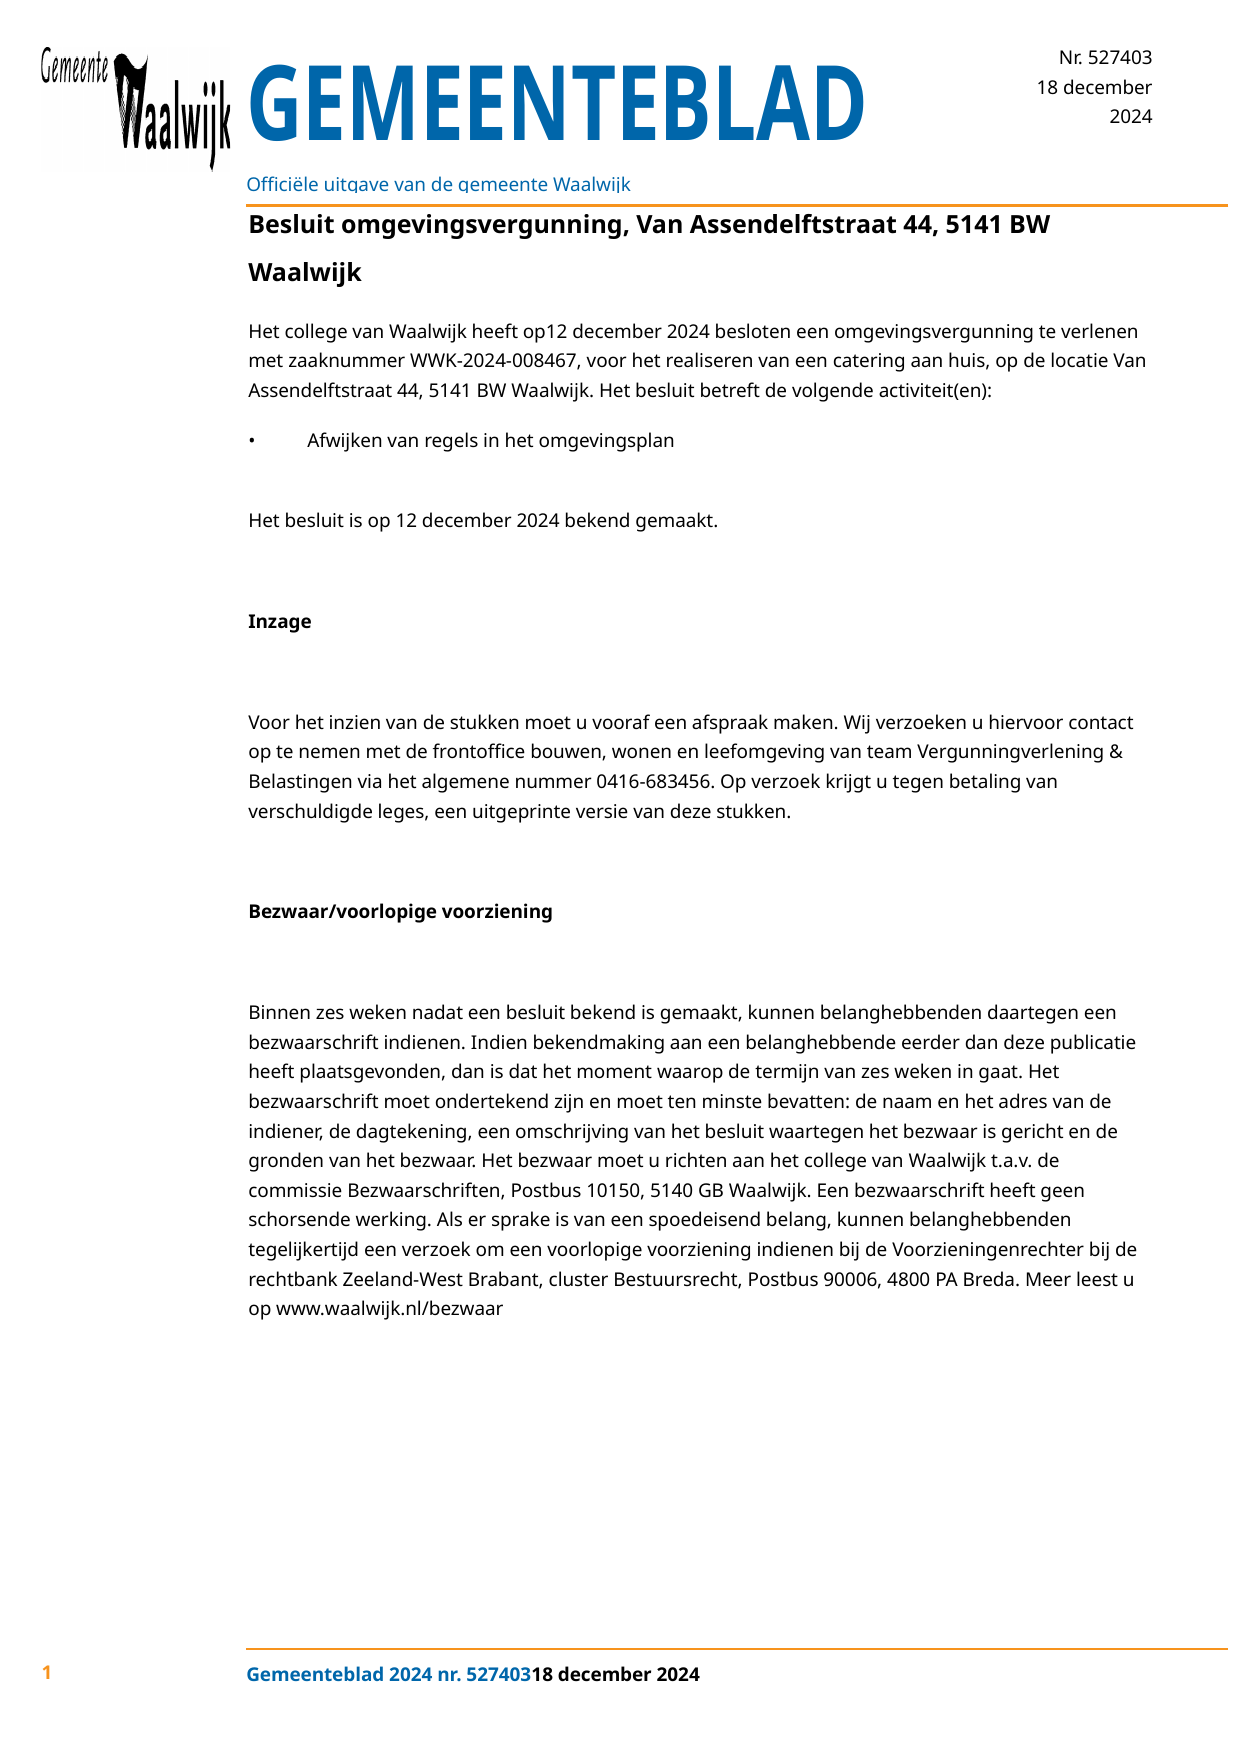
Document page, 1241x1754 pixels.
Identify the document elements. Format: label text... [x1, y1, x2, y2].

picture [41, 47, 231, 172]
text Inzage [248, 608, 1152, 634]
text Binnen zes weken nadat een besluit bekend is gemaakt, kunnen belanghebbenden daartegen een bezwaarschrift indienen. Indien bekendmaking aan een belanghebbende eerder dan deze publicatie heeft plaatsgevonden, dan is dat het moment waarop de termijn van zes weken in gaat. Het bezwaarschrift moet ondertekend zijn en moet ten minste bevatten: de naam en het adres van de indiener, de dagtekening, een omschrijving van het besluit waartegen het bezwaar is gericht en de gronden van het bezwaar. Het bezwaar moet u richten aan het college van Waalwijk t.a.v. de commissie Bezwaarschriften, Postbus 10150, 5140 GB Waalwijk. Een bezwaarschrift heeft geen schorsende werking. Als er sprake is van een spoedeisend belang, kunnen belanghebbenden tegelijkertijd een verzoek om een voorlopige voorziening indienen bij de Voorzieningenrechter bij de rechtbank Zeeland-West Brabant, cluster Bestuursrecht, Postbus 90006, 4800 PA Breda. Meer leest u op www.waalwijk.nl/bezwaar [248, 999, 1152, 1321]
text Voor het inzien van de stukken moet u vooraf een afspraak maken. Wij verzoeken u hiervoor contact op te nemen met de frontoffice bouwen, wonen en leefomgeving van team Vergunningverlening & Belastingen via het algemene nummer 0416-683456. Op verzoek krijgt u tegen betaling van verschuldigde leges, een uitgeprinte versie van deze stukken. [248, 709, 1152, 824]
text Het besluit is op 12 december 2024 bekend gemaakt. [248, 507, 1152, 533]
text Bezwaar/voorlopige voorziening [248, 899, 1152, 924]
list Afwijken van regels in het omgevingsplan [248, 427, 1152, 453]
text Het college van Waalwijk heeft op12 december 2024 besloten een omgevingsvergunning te verlenen met zaaknummer WWK-2024-008467, voor het realiseren van een catering aan huis, op de locatie Van Assendelftstraat 44, 5141 BW Waalwijk. Het besluit betreft de volgende activiteit(en): [248, 318, 1152, 403]
text Besluit omgevingsvergunning, Van Assendelftstraat 44, 5141 BW Waalwijk [248, 207, 1152, 288]
